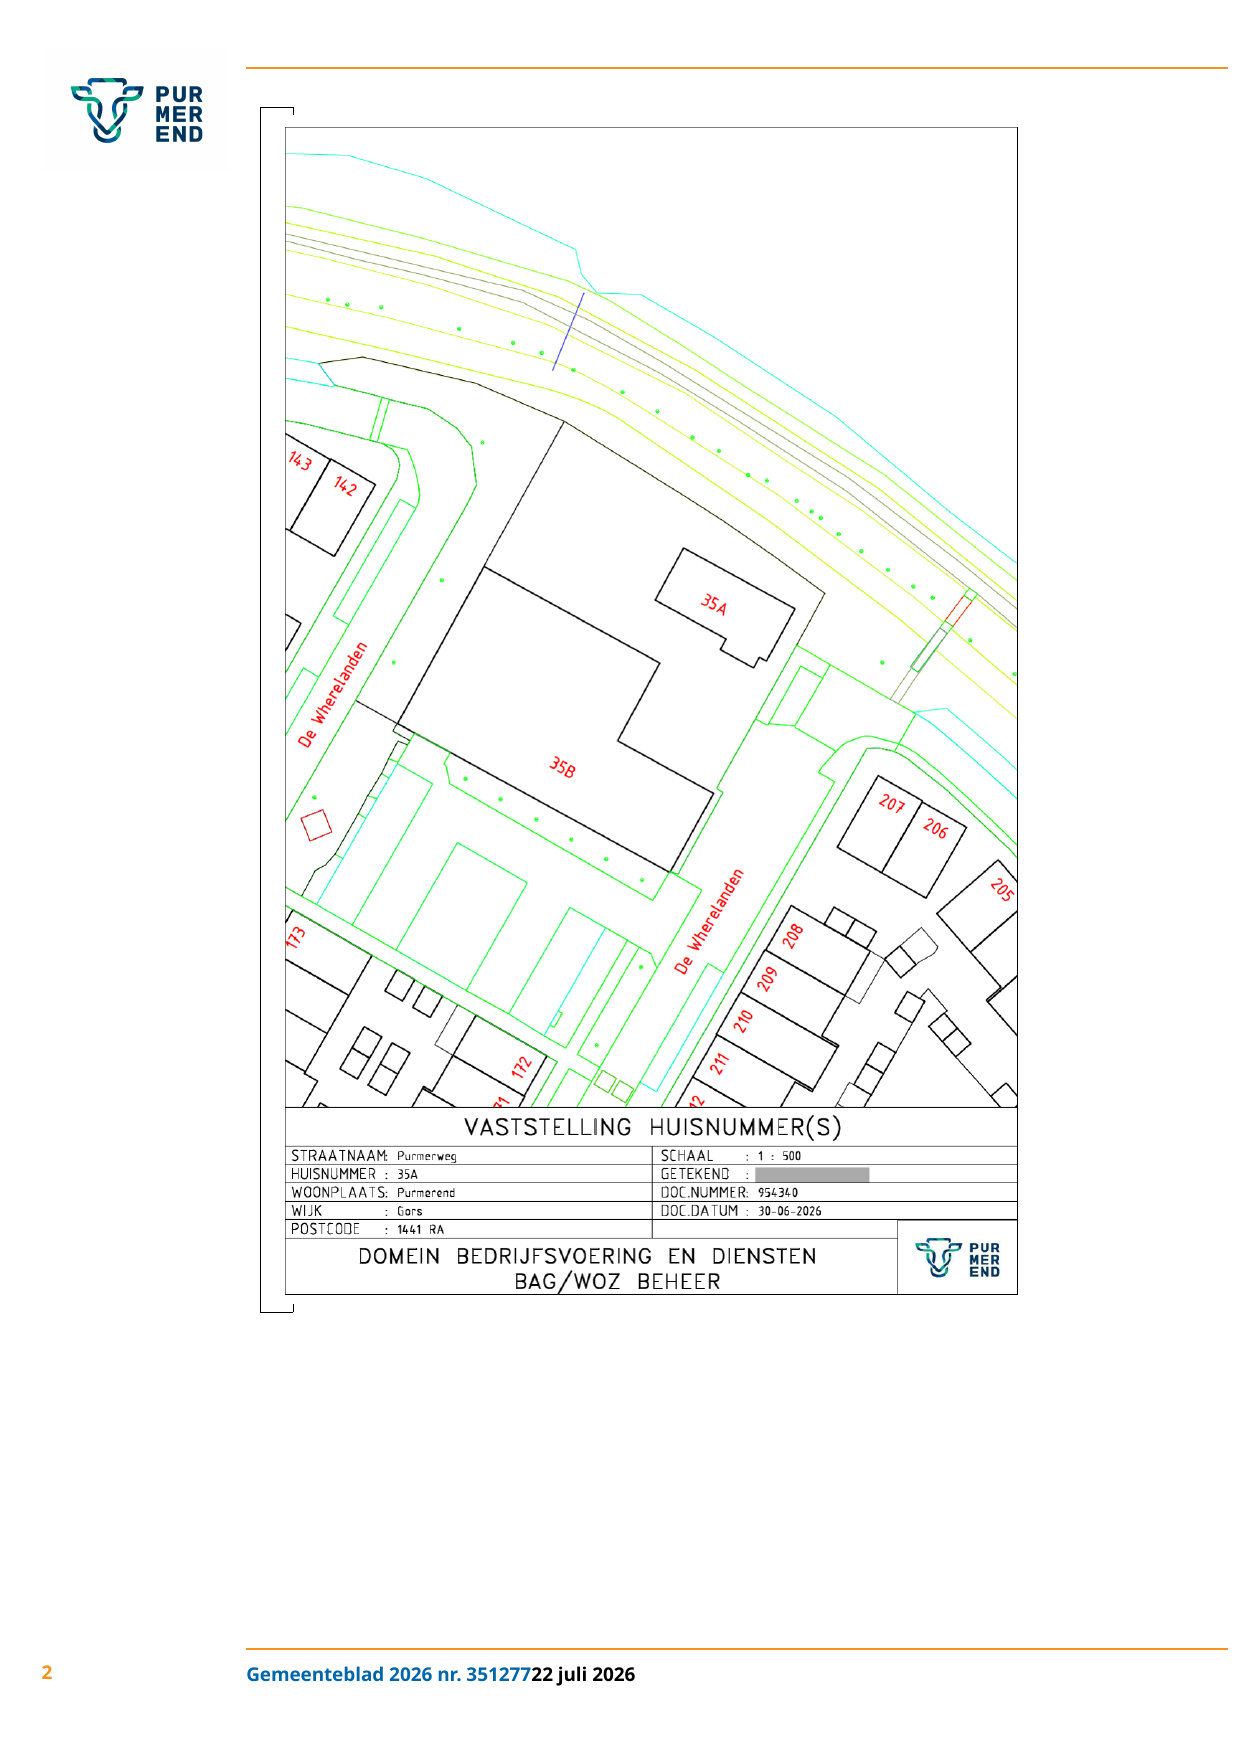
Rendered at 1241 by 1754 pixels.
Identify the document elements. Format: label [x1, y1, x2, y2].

picture [268, 115, 1037, 1304]
picture [41, 47, 231, 172]
